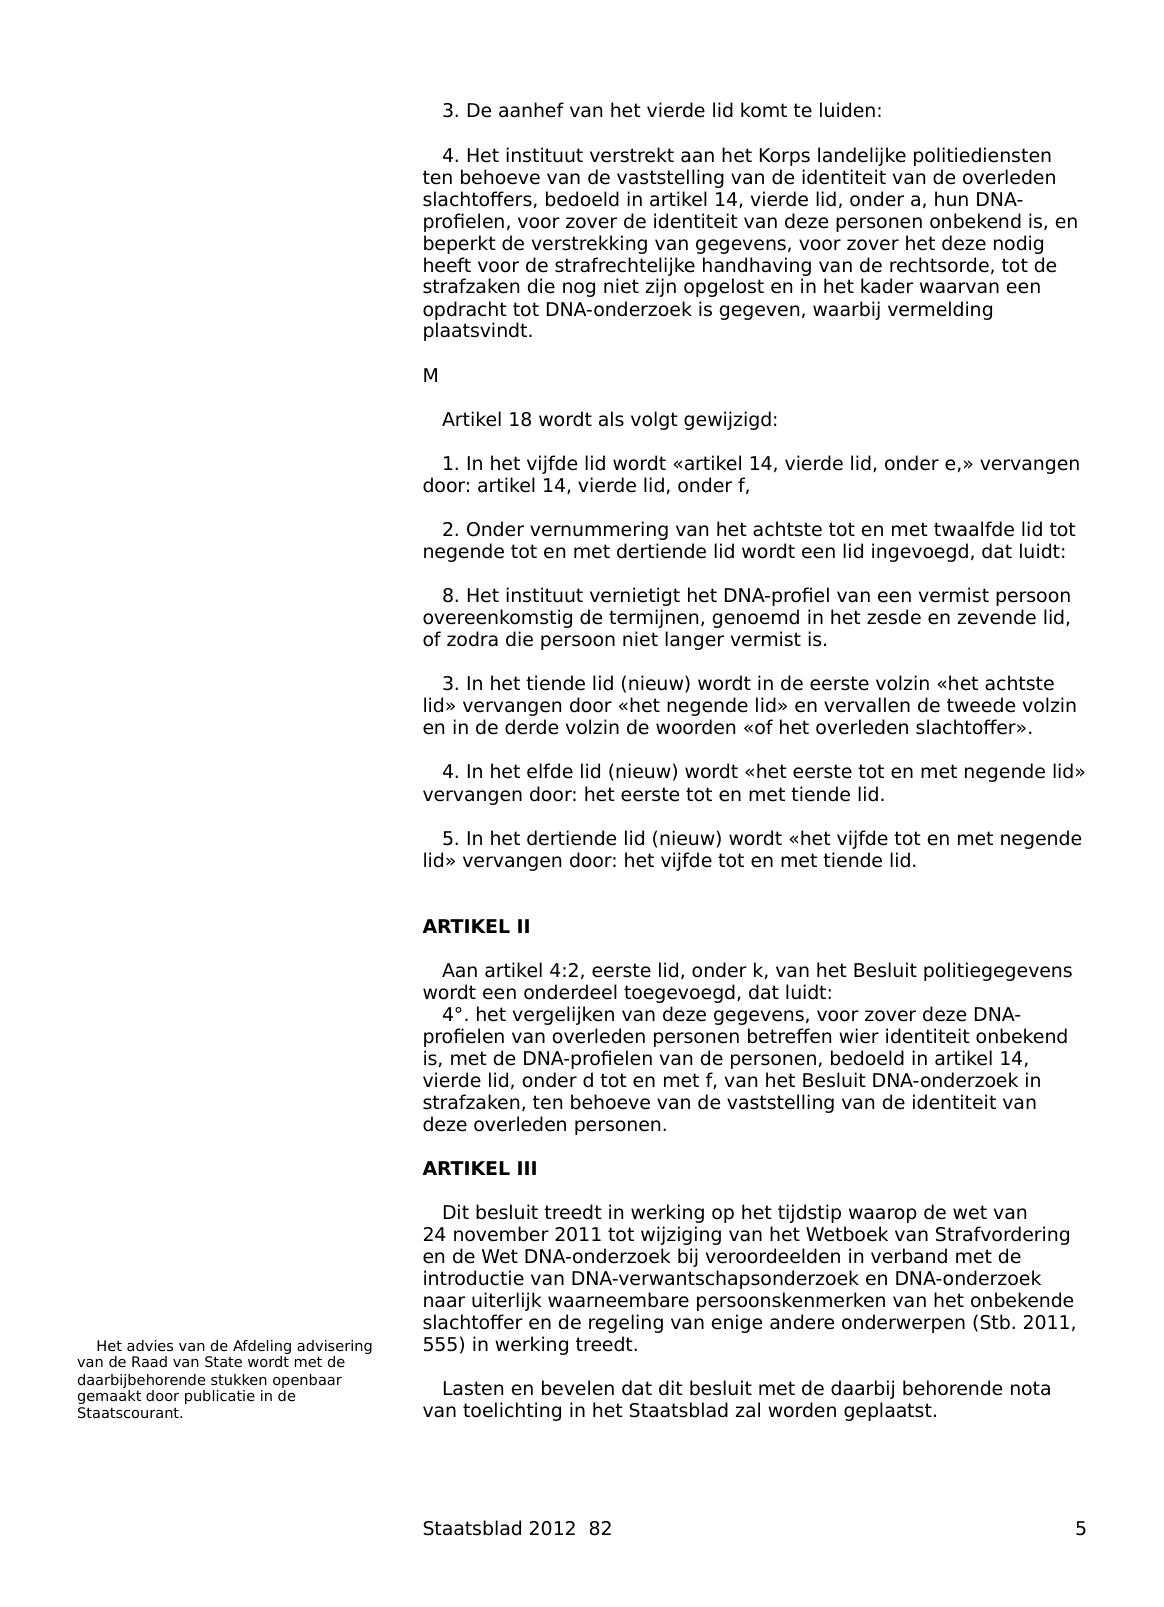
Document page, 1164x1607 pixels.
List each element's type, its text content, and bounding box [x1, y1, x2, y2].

text Het advies van de Afdeling advisering van de Raad van State wordt met de daarbijbehorende stukken openbaar gemaakt door publicatie in de Staatscourant. [77, 1337, 396, 1422]
text 1. In het vijfde lid wordt «artikel 14, vierde lid, onder e,» vervangen door: artikel 14, vierde lid, onder f, [422, 453, 1087, 497]
text 8. Het instituut vernietigt het DNA-profiel van een vermist persoon overeenkomstig de termijnen, genoemd in het zesde en zevende lid, of zodra die persoon niet langer vermist is. [422, 585, 1087, 651]
text 4°. het vergelijken van deze gegevens, voor zover deze DNA-profielen van overleden personen betreffen wier identiteit onbekend is, met de DNA-profielen van de personen, bedoeld in artikel 14, vierde lid, onder d tot en met f, van het Besluit DNA-onderzoek in strafzaken, ten behoeve van de vaststelling van de identiteit van deze overleden personen. [422, 1004, 1087, 1136]
text M [422, 364, 1087, 387]
text 3. In het tiende lid (nieuw) wordt in de eerste volzin «het achtste lid» vervangen door «het negende lid» en vervallen de tweede volzin en in de derde volzin de woorden «of het overleden slachtoffer». [422, 673, 1087, 739]
subtitle ARTIKEL II [422, 916, 1087, 938]
text Dit besluit treedt in werking op het tijdstip waarop de wet van 24 november 2011 tot wijziging van het Wetboek van Strafvordering en de Wet DNA-onderzoek bij veroordeelden in verband met de introductie van DNA-verwantschapsonderzoek en DNA-onderzoek naar uiterlijk waarneembare persoonskenmerken van het onbekende slachtoffer en de regeling van enige andere onderwerpen (Stb. 2011, 555) in werking treedt. [422, 1202, 1087, 1356]
text Artikel 18 wordt als volgt gewijzigd: [422, 409, 1087, 431]
subtitle ARTIKEL III [422, 1158, 1087, 1180]
text Lasten en bevelen dat dit besluit met de daarbij behorende nota van toelichting in het Staatsblad zal worden geplaatst. [422, 1378, 1087, 1422]
text 4. In het elfde lid (nieuw) wordt «het eerste tot en met negende lid» vervangen door: het eerste tot en met tiende lid. [422, 761, 1087, 805]
text 5. In het dertiende lid (nieuw) wordt «het vijfde tot en met negende lid» vervangen door: het vijfde tot en met tiende lid. [422, 828, 1087, 872]
text Aan artikel 4:2, eerste lid, onder k, van het Besluit politiegegevens wordt een onderdeel toegevoegd, dat luidt: [422, 960, 1087, 1004]
text 4. Het instituut verstrekt aan het Korps landelijke politiediensten ten behoeve van de vaststelling van de identiteit van de overleden slachtoffers, bedoeld in artikel 14, vierde lid, onder a, hun DNA-profielen, voor zover de identiteit van deze personen onbekend is, en beperkt de verstrekking van gegevens, voor zover het deze nodig heeft voor de strafrechtelijke handhaving van de rechtsorde, tot de strafzaken die nog niet zijn opgelost en in het kader waarvan een opdracht tot DNA-onderzoek is gegeven, waarbij vermelding plaatsvindt. [422, 144, 1087, 342]
text 3. De aanhef van het vierde lid komt te luiden: [422, 100, 1087, 122]
text 2. Onder vernummering van het achtste tot en met twaalfde lid tot negende tot en met dertiende lid wordt een lid ingevoegd, dat luidt: [422, 519, 1087, 563]
